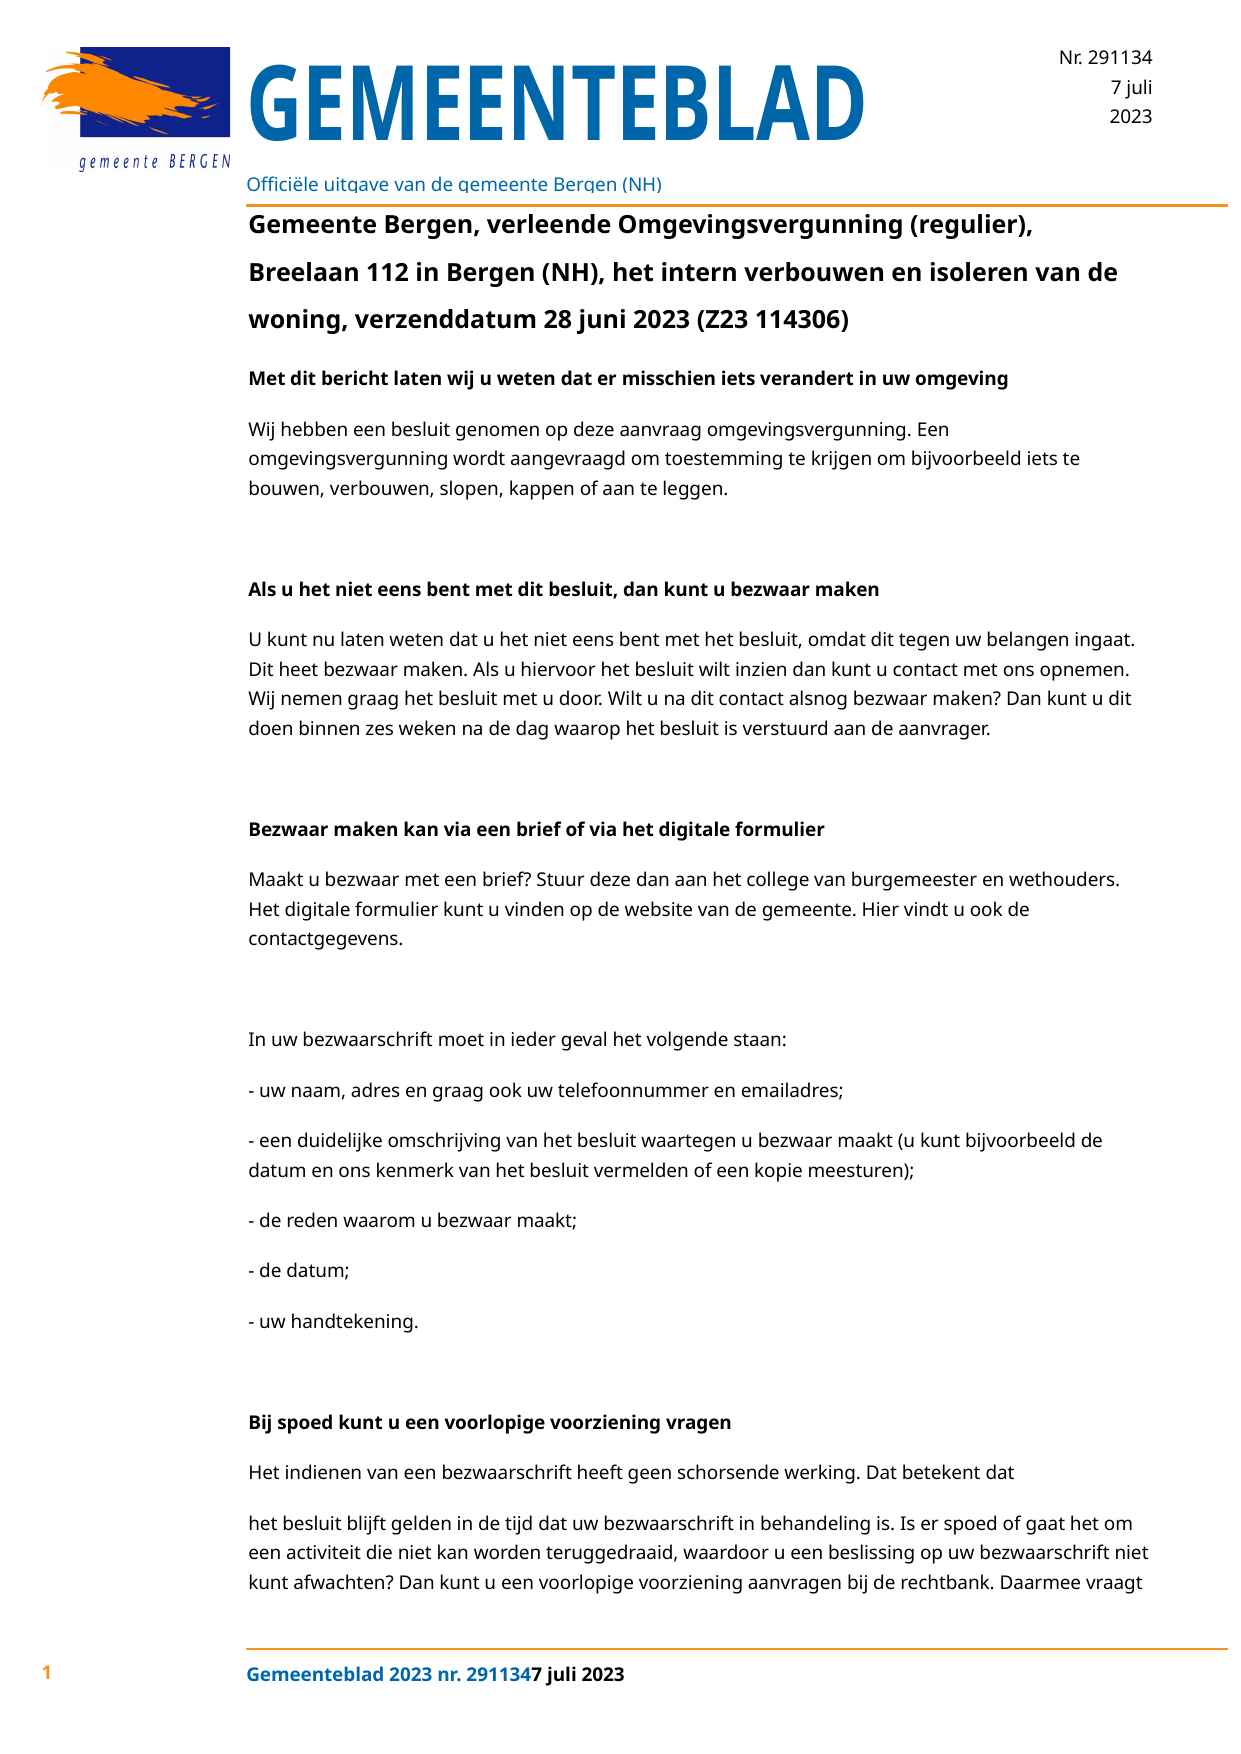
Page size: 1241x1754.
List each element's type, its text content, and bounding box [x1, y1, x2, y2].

text - een duidelijke omschrijving van het besluit waartegen u bezwaar maakt (u kunt bijvoorbeeld de datum en ons kenmerk van het besluit vermelden of een kopie meesturen); [248, 1127, 1152, 1182]
text Wij hebben een besluit genomen op deze aanvraag omgevingsvergunning. Een omgevingsvergunning wordt aangevraagd om toestemming te krijgen om bijvoorbeeld iets te bouwen, verbouwen, slopen, kappen of aan te leggen. [248, 416, 1152, 501]
text het besluit blijft gelden in de tijd dat uw bezwaarschrift in behandeling is. Is er spoed of gaat het om een activiteit die niet kan worden teruggedraaid, waardoor u een beslissing op uw bezwaarschrift niet kunt afwachten? Dan kunt u een voorlopige voorziening aanvragen bij de rechtbank. Daarmee vraagt [248, 1510, 1152, 1594]
text Gemeente Bergen, verleende Omgevingsvergunning (regulier), Breelaan 112 in Bergen (NH), het intern verbouwen en isoleren van de woning, verzenddatum 28 juni 2023 (Z23 114306) [248, 207, 1152, 336]
text In uw bezwaarschrift moet in ieder geval het volgende staan: [248, 1026, 1152, 1052]
text Bezwaar maken kan via een brief of via het digitale formulier [248, 816, 1152, 842]
text - de datum; [248, 1258, 1152, 1283]
text Bij spoed kunt u een voorlopige voorziening vragen [248, 1409, 1152, 1434]
text Het indienen van een bezwaarschrift heeft geen schorsende werking. Dat betekent dat [248, 1459, 1152, 1485]
text - de reden waarom u bezwaar maakt; [248, 1207, 1152, 1233]
text U kunt nu laten weten dat u het niet eens bent met het besluit, omdat dit tegen uw belangen ingaat. Dit heet bezwaar maken. Als u hiervoor het besluit wilt inzien dan kunt u contact met ons opnemen. Wij nemen graag het besluit met u door. Wilt u na dit contact alsnog bezwaar maken? Dan kunt u dit doen binnen zes weken na de dag waarop het besluit is verstuurd aan de aanvrager. [248, 626, 1152, 741]
text Met dit bericht laten wij u weten dat er misschien iets verandert in uw omgeving [248, 366, 1152, 391]
text - uw naam, adres en graag ook uw telefoonnummer en emailadres; [248, 1077, 1152, 1102]
text Maakt u bezwaar met een brief? Stuur deze dan aan het college van burgemeester en wethouders. Het digitale formulier kunt u vinden op de website van de gemeente. Hier vindt u ook de contactgegevens. [248, 866, 1152, 951]
picture [41, 47, 231, 172]
text Als u het niet eens bent met dit besluit, dan kunt u bezwaar maken [248, 576, 1152, 602]
text - uw handtekening. [248, 1308, 1152, 1334]
